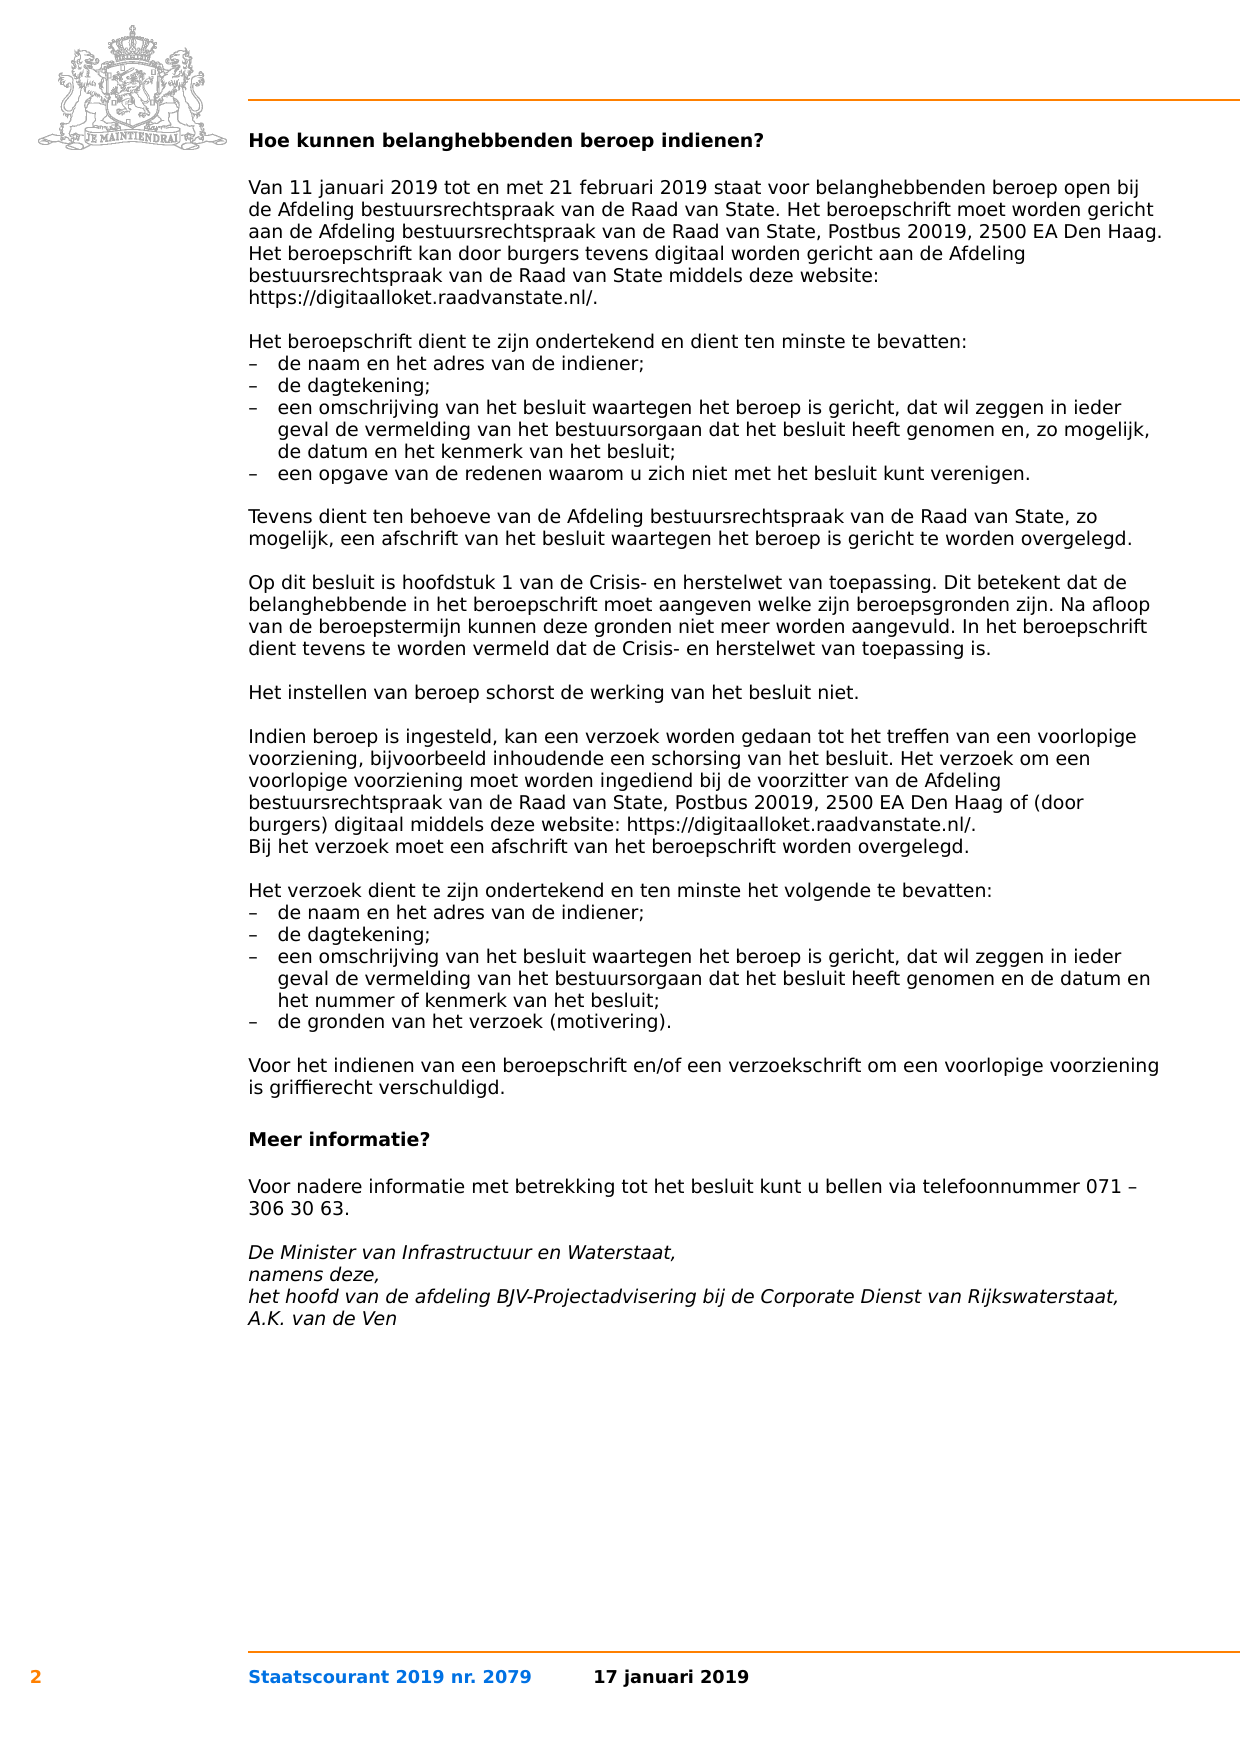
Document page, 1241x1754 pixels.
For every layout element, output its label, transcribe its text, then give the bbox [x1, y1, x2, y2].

text Het beroepschrift dient te zijn ondertekend en dient ten minste te bevatten: [248, 331, 1163, 353]
text Bij het verzoek moet een afschrift van het beroepschrift worden overgelegd. [248, 836, 1163, 858]
text – een omschrijving van het besluit waartegen het beroep is gericht, dat wil zeggen in ieder geval de vermelding van het bestuursorgaan dat het besluit heeft genomen en, zo mogelijk, de datum en het kenmerk van het besluit; [248, 397, 1163, 462]
subtitle Hoe kunnen belanghebbenden beroep indienen? [248, 130, 1163, 152]
text Het verzoek dient te zijn ondertekend en ten minste het volgende te bevatten: [248, 879, 1163, 902]
text – de gronden van het verzoek (motivering). [248, 1011, 1163, 1033]
text Voor het indienen van een beroepschrift en/of een verzoekschrift om een voorlopige voorziening is griffierecht verschuldigd. [248, 1055, 1163, 1099]
text Indien beroep is ingesteld, kan een verzoek worden gedaan tot het treffen van een voorlopige voorziening, bijvoorbeeld inhoudende een schorsing van het besluit. Het verzoek om een voorlopige voorziening moet worden ingediend bij de voorzitter van de Afdeling bestuursrechtspraak van de Raad van State, Postbus 20019, 2500 EA Den Haag of (door burgers) digitaal middels deze website: https://digitaalloket.raadvanstate.nl/. [248, 726, 1163, 836]
text – een opgave van de redenen waarom u zich niet met het besluit kunt verenigen. [248, 462, 1163, 484]
text – de dagtekening; [248, 374, 1163, 397]
text – de naam en het adres van de indiener; [248, 902, 1163, 923]
text – de dagtekening; [248, 923, 1163, 946]
text Het instellen van beroep schorst de werking van het besluit niet. [248, 682, 1163, 704]
text – de naam en het adres van de indiener; [248, 353, 1163, 374]
picture [38, 25, 227, 150]
text De Minister van Infrastructuur en Waterstaat, namens deze, het hoofd van de afdeling BJV-Projectadvisering bij de Corporate Dienst van Rijkswaterstaat, A.K. van de Ven [248, 1242, 1163, 1330]
text Op dit besluit is hoofdstuk 1 van de Crisis- en herstelwet van toepassing. Dit betekent dat de belanghebbende in het beroepschrift moet aangeven welke zijn beroepsgronden zijn. Na afloop van de beroepstermijn kunnen deze gronden niet meer worden aangevuld. In het beroepschrift dient tevens te worden vermeld dat de Crisis- en herstelwet van toepassing is. [248, 572, 1163, 660]
text https://digitaalloket.raadvanstate.nl/. [248, 287, 1163, 309]
text Voor nadere informatie met betrekking tot het besluit kunt u bellen via telefoonnummer 071 – 306 30 63. [248, 1176, 1163, 1220]
text Tevens dient ten behoeve van de Afdeling bestuursrechtspraak van de Raad van State, zo mogelijk, een afschrift van het besluit waar­tegen het beroep is gericht te worden overgelegd. [248, 506, 1163, 550]
text – een omschrijving van het besluit waartegen het beroep is gericht, dat wil zeggen in ieder geval de vermelding van het bestuursorgaan dat het besluit heeft genomen en de datum en het nummer of kenmerk van het besluit; [248, 946, 1163, 1011]
text Van 11 januari 2019 tot en met 21 februari 2019 staat voor belanghebbenden beroep open bij de Afdeling bestuursrechtspraak van de Raad van State. Het beroepschrift moet worden gericht aan de Afdeling bestuursrechtspraak van de Raad van State, Postbus 20019, 2500 EA Den Haag. Het beroepschrift kan door burgers tevens digitaal worden gericht aan de Afdeling bestuursrechtspraak van de Raad van State middels deze website: [248, 177, 1163, 287]
subtitle Meer informatie? [248, 1129, 1163, 1151]
